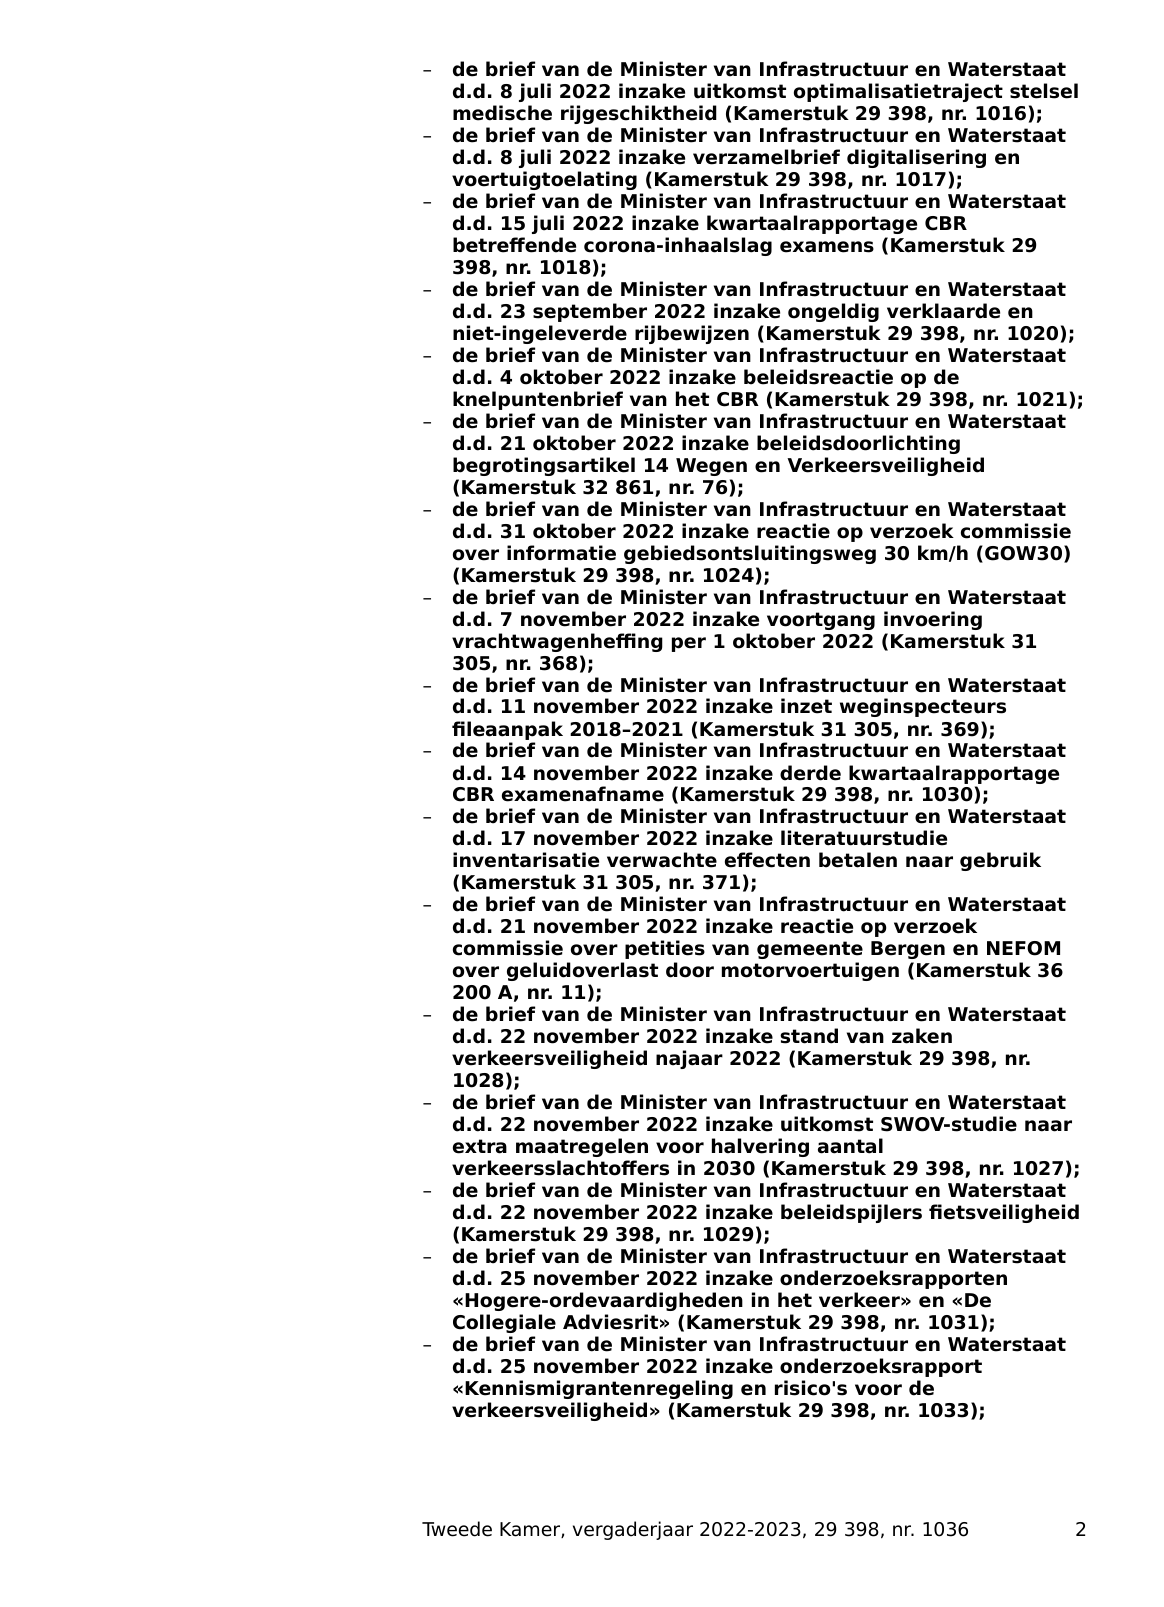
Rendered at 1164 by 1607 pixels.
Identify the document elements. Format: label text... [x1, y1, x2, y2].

text – de brief van de Minister van Infrastructuur en Waterstaat d.d. 23 september 2022 inzake ongeldig verklaarde en niet-ingeleverde rijbewijzen (Kamerstuk 29 398, nr. 1020); [422, 279, 1087, 345]
text – de brief van de Minister van Infrastructuur en Waterstaat d.d. 25 november 2022 inzake onderzoeksrapport «Kennismigrantenregeling en risico's voor de verkeersveiligheid» (Kamerstuk 29 398, nr. 1033); [422, 1334, 1087, 1422]
text – de brief van de Minister van Infrastructuur en Waterstaat d.d. 25 november 2022 inzake onderzoeksrapporten «Hogere-ordevaardigheden in het verkeer» en «De Collegiale Adviesrit» (Kamerstuk 29 398, nr. 1031); [422, 1246, 1087, 1334]
text – de brief van de Minister van Infrastructuur en Waterstaat d.d. 31 oktober 2022 inzake reactie op verzoek commissie over informatie gebiedsontsluitingsweg 30 km/h (GOW30) (Kamerstuk 29 398, nr. 1024); [422, 499, 1087, 587]
text – de brief van de Minister van Infrastructuur en Waterstaat d.d. 14 november 2022 inzake derde kwartaalrapportage CBR examenafname (Kamerstuk 29 398, nr. 1030); [422, 740, 1087, 806]
text – de brief van de Minister van Infrastructuur en Waterstaat d.d. 22 november 2022 inzake uitkomst SWOV-studie naar extra maatregelen voor halvering aantal verkeersslachtoffers in 2030 (Kamerstuk 29 398, nr. 1027); [422, 1092, 1087, 1180]
text – de brief van de Minister van Infrastructuur en Waterstaat d.d. 21 november 2022 inzake reactie op verzoek commissie over petities van gemeente Bergen en NEFOM over geluidoverlast door motorvoertuigen (Kamerstuk 36 200 A, nr. 11); [422, 894, 1087, 1004]
text – de brief van de Minister van Infrastructuur en Waterstaat d.d. 22 november 2022 inzake beleidspijlers fietsveiligheid (Kamerstuk 29 398, nr. 1029); [422, 1180, 1087, 1246]
text – de brief van de Minister van Infrastructuur en Waterstaat d.d. 22 november 2022 inzake stand van zaken verkeersveiligheid najaar 2022 (Kamerstuk 29 398, nr. 1028); [422, 1004, 1087, 1092]
text – de brief van de Minister van Infrastructuur en Waterstaat d.d. 4 oktober 2022 inzake beleidsreactie op de knelpuntenbrief van het CBR (Kamerstuk 29 398, nr. 1021); [422, 345, 1087, 411]
text – de brief van de Minister van Infrastructuur en Waterstaat d.d. 8 juli 2022 inzake uitkomst optimalisatietraject stelsel medische rijgeschiktheid (Kamerstuk 29 398, nr. 1016); [422, 59, 1087, 125]
text – de brief van de Minister van Infrastructuur en Waterstaat d.d. 17 november 2022 inzake literatuurstudie inventarisatie verwachte effecten betalen naar gebruik (Kamerstuk 31 305, nr. 371); [422, 806, 1087, 894]
text – de brief van de Minister van Infrastructuur en Waterstaat d.d. 21 oktober 2022 inzake beleidsdoorlichting begrotingsartikel 14 Wegen en Verkeersveiligheid (Kamerstuk 32 861, nr. 76); [422, 411, 1087, 499]
text – de brief van de Minister van Infrastructuur en Waterstaat d.d. 11 november 2022 inzake inzet weginspecteurs fileaanpak 2018–2021 (Kamerstuk 31 305, nr. 369); [422, 674, 1087, 740]
text – de brief van de Minister van Infrastructuur en Waterstaat d.d. 7 november 2022 inzake voortgang invoering vrachtwagenheffing per 1 oktober 2022 (Kamerstuk 31 305, nr. 368); [422, 587, 1087, 674]
text – de brief van de Minister van Infrastructuur en Waterstaat d.d. 15 juli 2022 inzake kwartaalrapportage CBR betreffende corona-inhaalslag examens (Kamerstuk 29 398, nr. 1018); [422, 191, 1087, 279]
text – de brief van de Minister van Infrastructuur en Waterstaat d.d. 8 juli 2022 inzake verzamelbrief digitalisering en voertuigtoelating (Kamerstuk 29 398, nr. 1017); [422, 125, 1087, 191]
